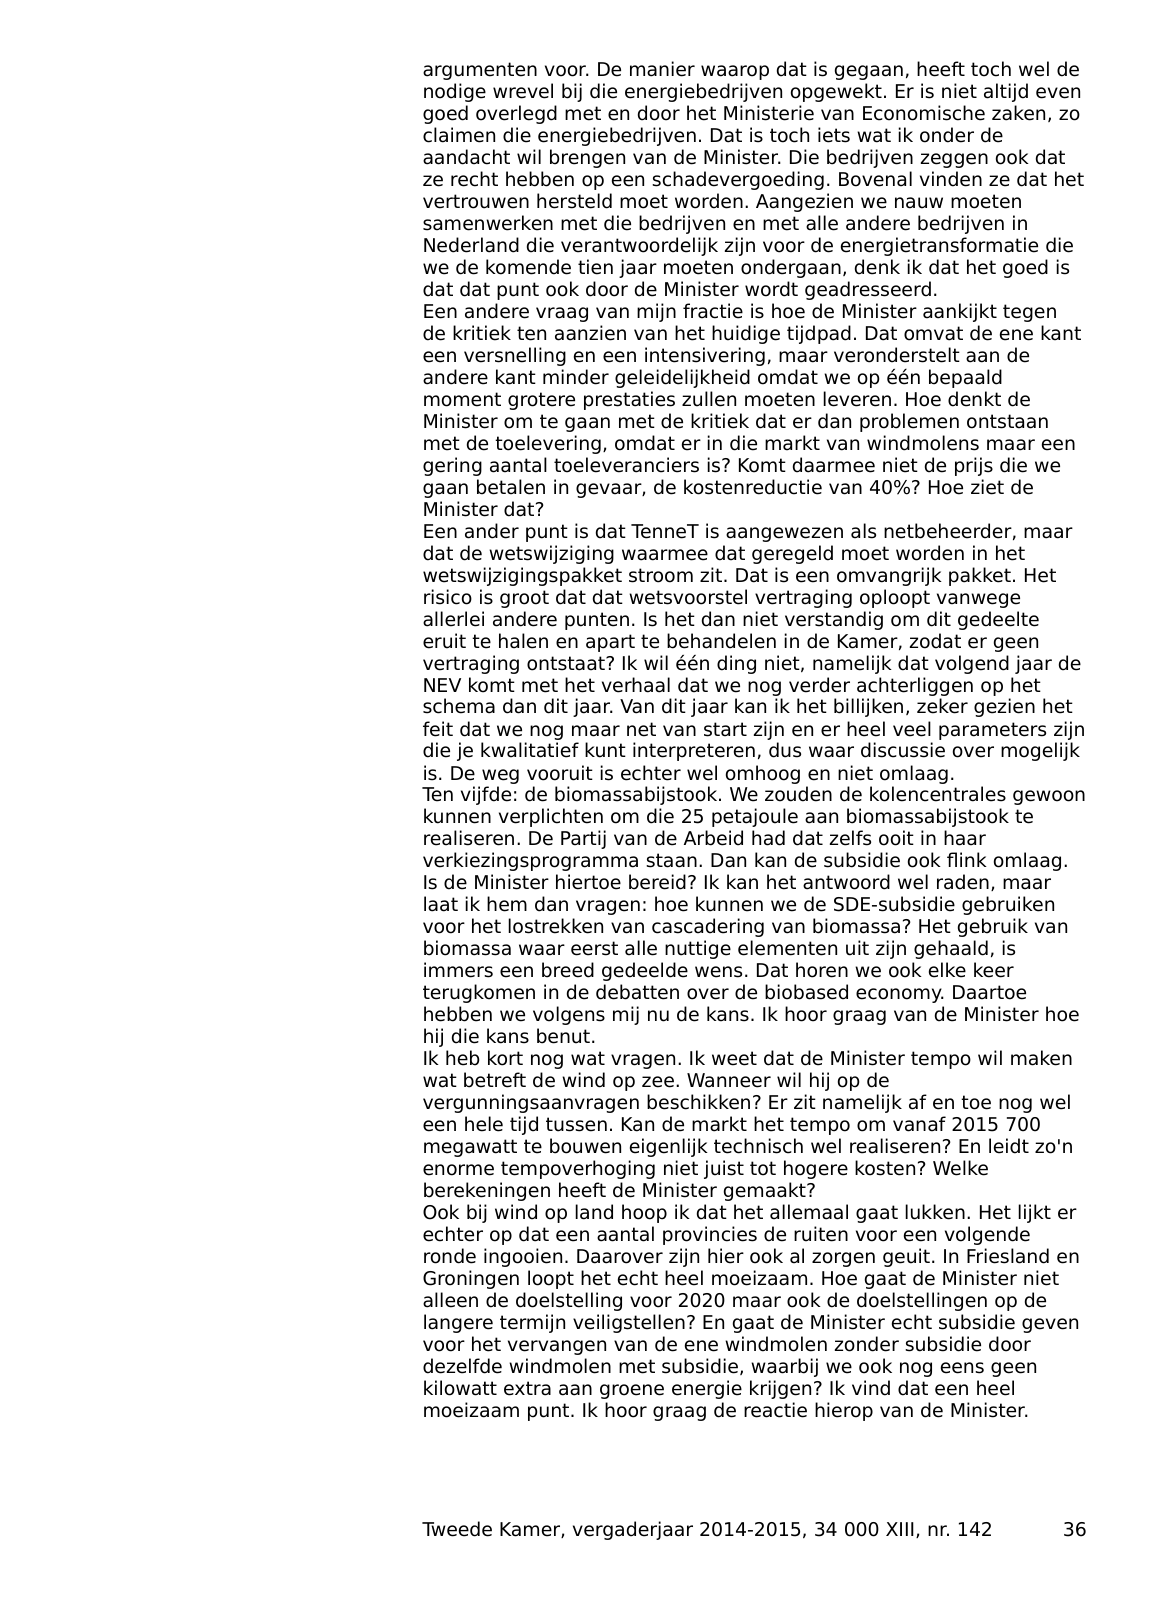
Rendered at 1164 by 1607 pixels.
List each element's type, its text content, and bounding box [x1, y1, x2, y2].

text Ik heb kort nog wat vragen. Ik weet dat de Minister tempo wil maken wat betreft de wind op zee. Wanneer wil hij op de vergunningsaanvragen beschikken? Er zit namelijk af en toe nog wel een hele tijd tussen. Kan de markt het tempo om vanaf 2015 700 megawatt te bouwen eigenlijk technisch wel realiseren? En leidt zo'n enorme tempoverhoging niet juist tot hogere kosten? Welke berekeningen heeft de Minister gemaakt? [422, 1048, 1087, 1202]
text Een ander punt is dat TenneT is aangewezen als netbeheerder, maar dat de wetswijziging waarmee dat geregeld moet worden in het wetswijzigingspakket stroom zit. Dat is een omvangrijk pakket. Het risico is groot dat dat wetsvoorstel vertraging oploopt vanwege allerlei andere punten. Is het dan niet verstandig om dit gedeelte eruit te halen en apart te behandelen in de Kamer, zodat er geen vertraging ontstaat? Ik wil één ding niet, namelijk dat volgend jaar de NEV komt met het verhaal dat we nog verder achterliggen op het schema dan dit jaar. Van dit jaar kan ik het billijken, zeker gezien het feit dat we nog maar net van start zijn en er heel veel parameters zijn die je kwalitatief kunt interpreteren, dus waar discussie over mogelijk is. De weg vooruit is echter wel omhoog en niet omlaag. [422, 521, 1087, 784]
text Een andere vraag van mijn fractie is hoe de Minister aankijkt tegen de kritiek ten aanzien van het huidige tijdpad. Dat omvat de ene kant een versnelling en een intensivering, maar veronderstelt aan de andere kant minder geleidelijkheid omdat we op één bepaald moment grotere prestaties zullen moeten leveren. Hoe denkt de Minister om te gaan met de kritiek dat er dan problemen ontstaan met de toelevering, omdat er in die markt van windmolens maar een gering aantal toeleveranciers is? Komt daarmee niet de prijs die we gaan betalen in gevaar, de kostenreductie van 40%? Hoe ziet de Minister dat? [422, 301, 1087, 521]
text Ook bij wind op land hoop ik dat het allemaal gaat lukken. Het lijkt er echter op dat een aantal provincies de ruiten voor een volgende ronde ingooien. Daarover zijn hier ook al zorgen geuit. In Friesland en Groningen loopt het echt heel moeizaam. Hoe gaat de Minister niet alleen de doelstelling voor 2020 maar ook de doelstellingen op de langere termijn veiligstellen? En gaat de Minister echt subsidie geven voor het vervangen van de ene windmolen zonder subsidie door dezelfde windmolen met subsidie, waarbij we ook nog eens geen kilowatt extra aan groene energie krijgen? Ik vind dat een heel moeizaam punt. Ik hoor graag de reactie hierop van de Minister. [422, 1202, 1087, 1422]
text argumenten voor. De manier waarop dat is gegaan, heeft toch wel de nodige wrevel bij die energiebedrijven opgewekt. Er is niet altijd even goed overlegd met en door het Ministerie van Economische zaken, zo claimen die energiebedrijven. Dat is toch iets wat ik onder de aandacht wil brengen van de Minister. Die bedrijven zeggen ook dat ze recht hebben op een schadevergoeding. Bovenal vinden ze dat het vertrouwen hersteld moet worden. Aangezien we nauw moeten samenwerken met die bedrijven en met alle andere bedrijven in Nederland die verantwoordelijk zijn voor de energietransformatie die we de komende tien jaar moeten ondergaan, denk ik dat het goed is dat dat punt ook door de Minister wordt geadresseerd. [422, 59, 1087, 301]
text Ten vijfde: de biomassabijstook. We zouden de kolencentrales gewoon kunnen verplichten om die 25 petajoule aan biomassabijstook te realiseren. De Partij van de Arbeid had dat zelfs ooit in haar verkiezingsprogramma staan. Dan kan de subsidie ook flink omlaag. Is de Minister hiertoe bereid? Ik kan het antwoord wel raden, maar laat ik hem dan vragen: hoe kunnen we de SDE-subsidie gebruiken voor het lostrekken van cascadering van biomassa? Het gebruik van biomassa waar eerst alle nuttige elementen uit zijn gehaald, is immers een breed gedeelde wens. Dat horen we ook elke keer terugkomen in de debatten over de biobased economy. Daartoe hebben we volgens mij nu de kans. Ik hoor graag van de Minister hoe hij die kans benut. [422, 784, 1087, 1048]
